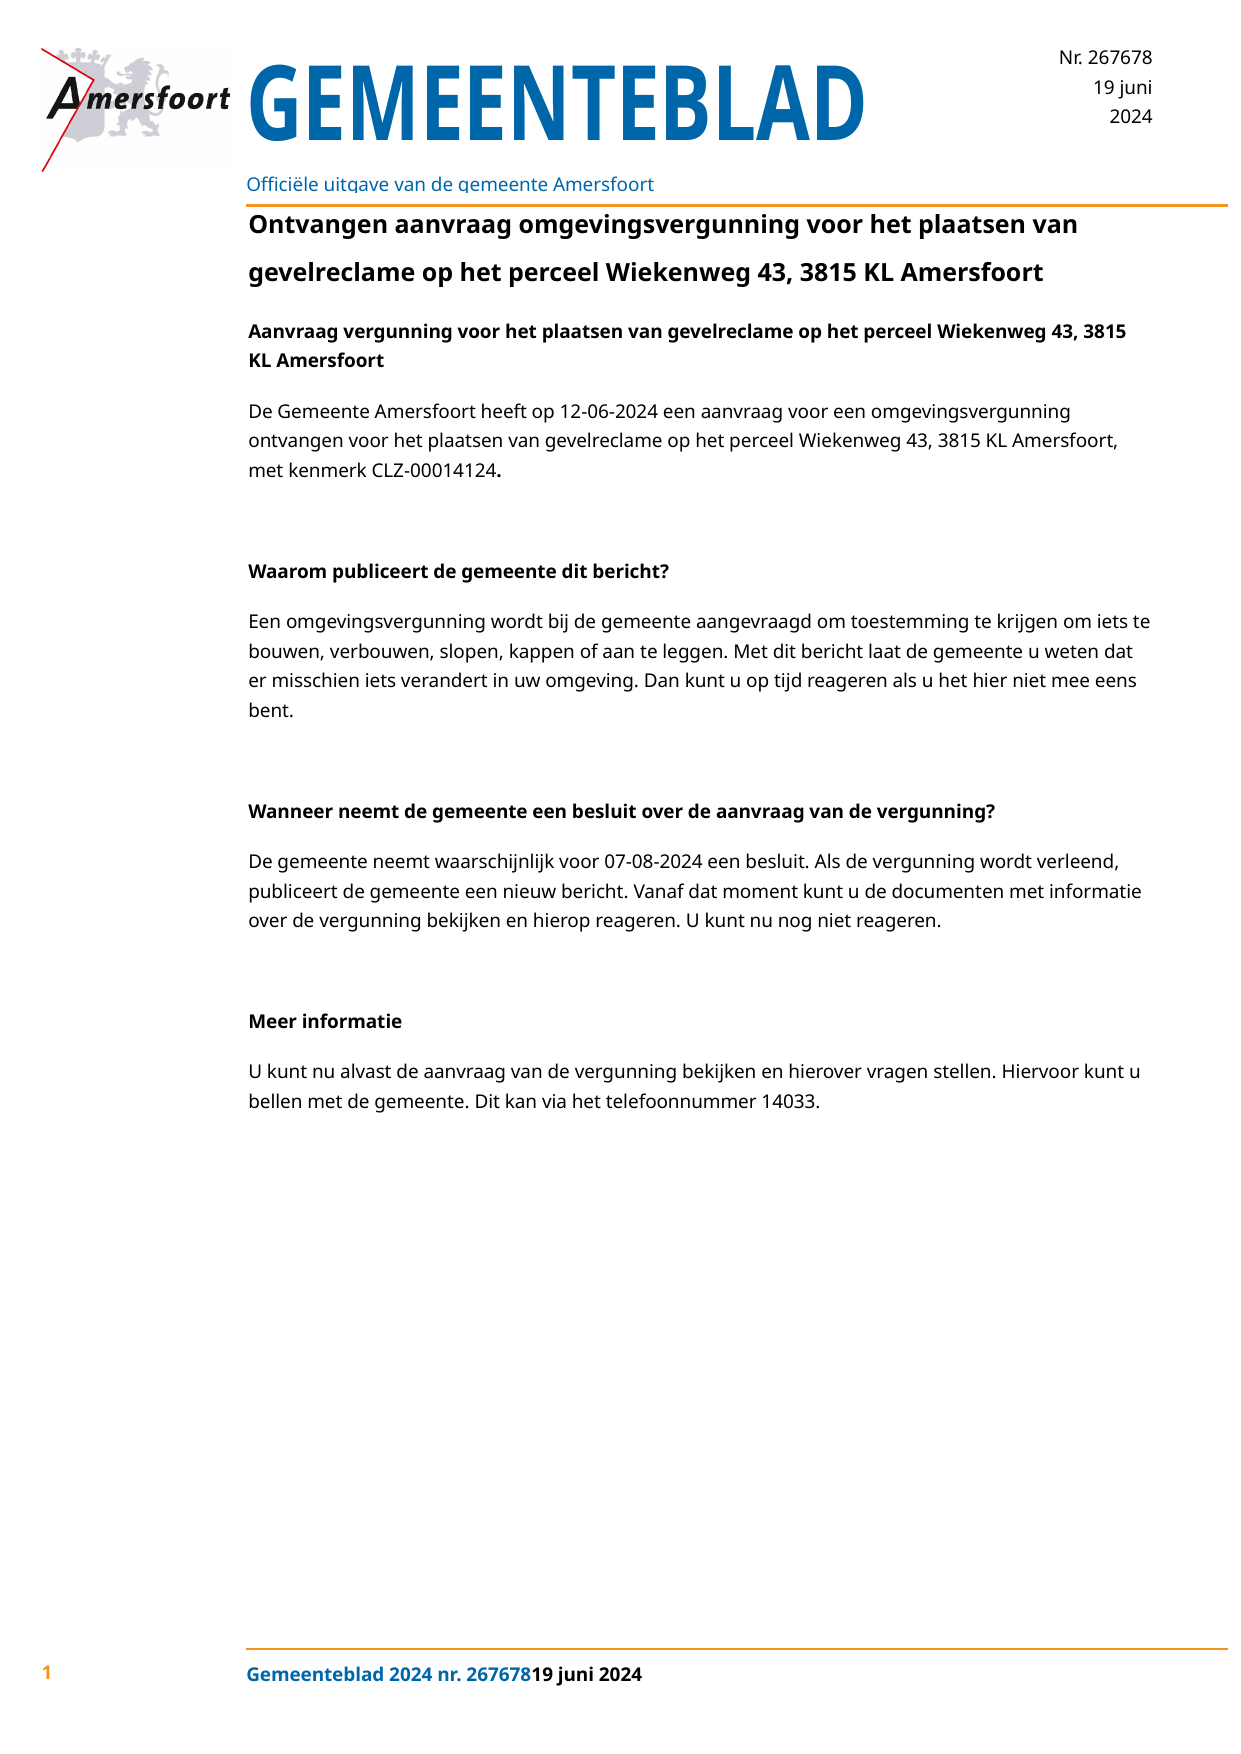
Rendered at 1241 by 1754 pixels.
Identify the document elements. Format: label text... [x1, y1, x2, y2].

text De Gemeente Amersfoort heeft op 12-06-2024 een aanvraag voor een omgevingsvergunning ontvangen voor het plaatsen van gevelreclame op het perceel Wiekenweg 43, 3815 KL Amersfoort, met kenmerk CLZ-00014124. [248, 398, 1152, 483]
text U kunt nu alvast de aanvraag van de vergunning bekijken en hierover vragen stellen. Hiervoor kunt u bellen met de gemeente. Dit kan via het telefoonnummer 14033. [248, 1059, 1152, 1114]
text De gemeente neemt waarschijnlijk voor 07-08-2024 een besluit. Als de vergunning wordt verleend, publiceert de gemeente een nieuw bericht. Vanaf dat moment kunt u de documenten met informatie over de vergunning bekijken en hierop reageren. U kunt nu nog niet reageren. [248, 848, 1152, 933]
text Wanneer neemt de gemeente een besluit over de aanvraag van de vergunning? [248, 798, 1152, 824]
text Aanvraag vergunning voor het plaatsen van gevelreclame op het perceel Wiekenweg 43, 3815 KL Amersfoort [248, 318, 1152, 373]
text Waarom publiceert de gemeente dit bericht? [248, 558, 1152, 584]
picture [41, 47, 231, 172]
text Ontvangen aanvraag omgevingsvergunning voor het plaatsen van gevelreclame op het perceel Wiekenweg 43, 3815 KL Amersfoort [248, 207, 1152, 288]
text Meer informatie [248, 1008, 1152, 1034]
text Een omgevingsvergunning wordt bij de gemeente aangevraagd om toestemming te krijgen om iets te bouwen, verbouwen, slopen, kappen of aan te leggen. Met dit bericht laat de gemeente u weten dat er misschien iets verandert in uw omgeving. Dan kunt u op tijd reageren als u het hier niet mee eens bent. [248, 608, 1152, 723]
